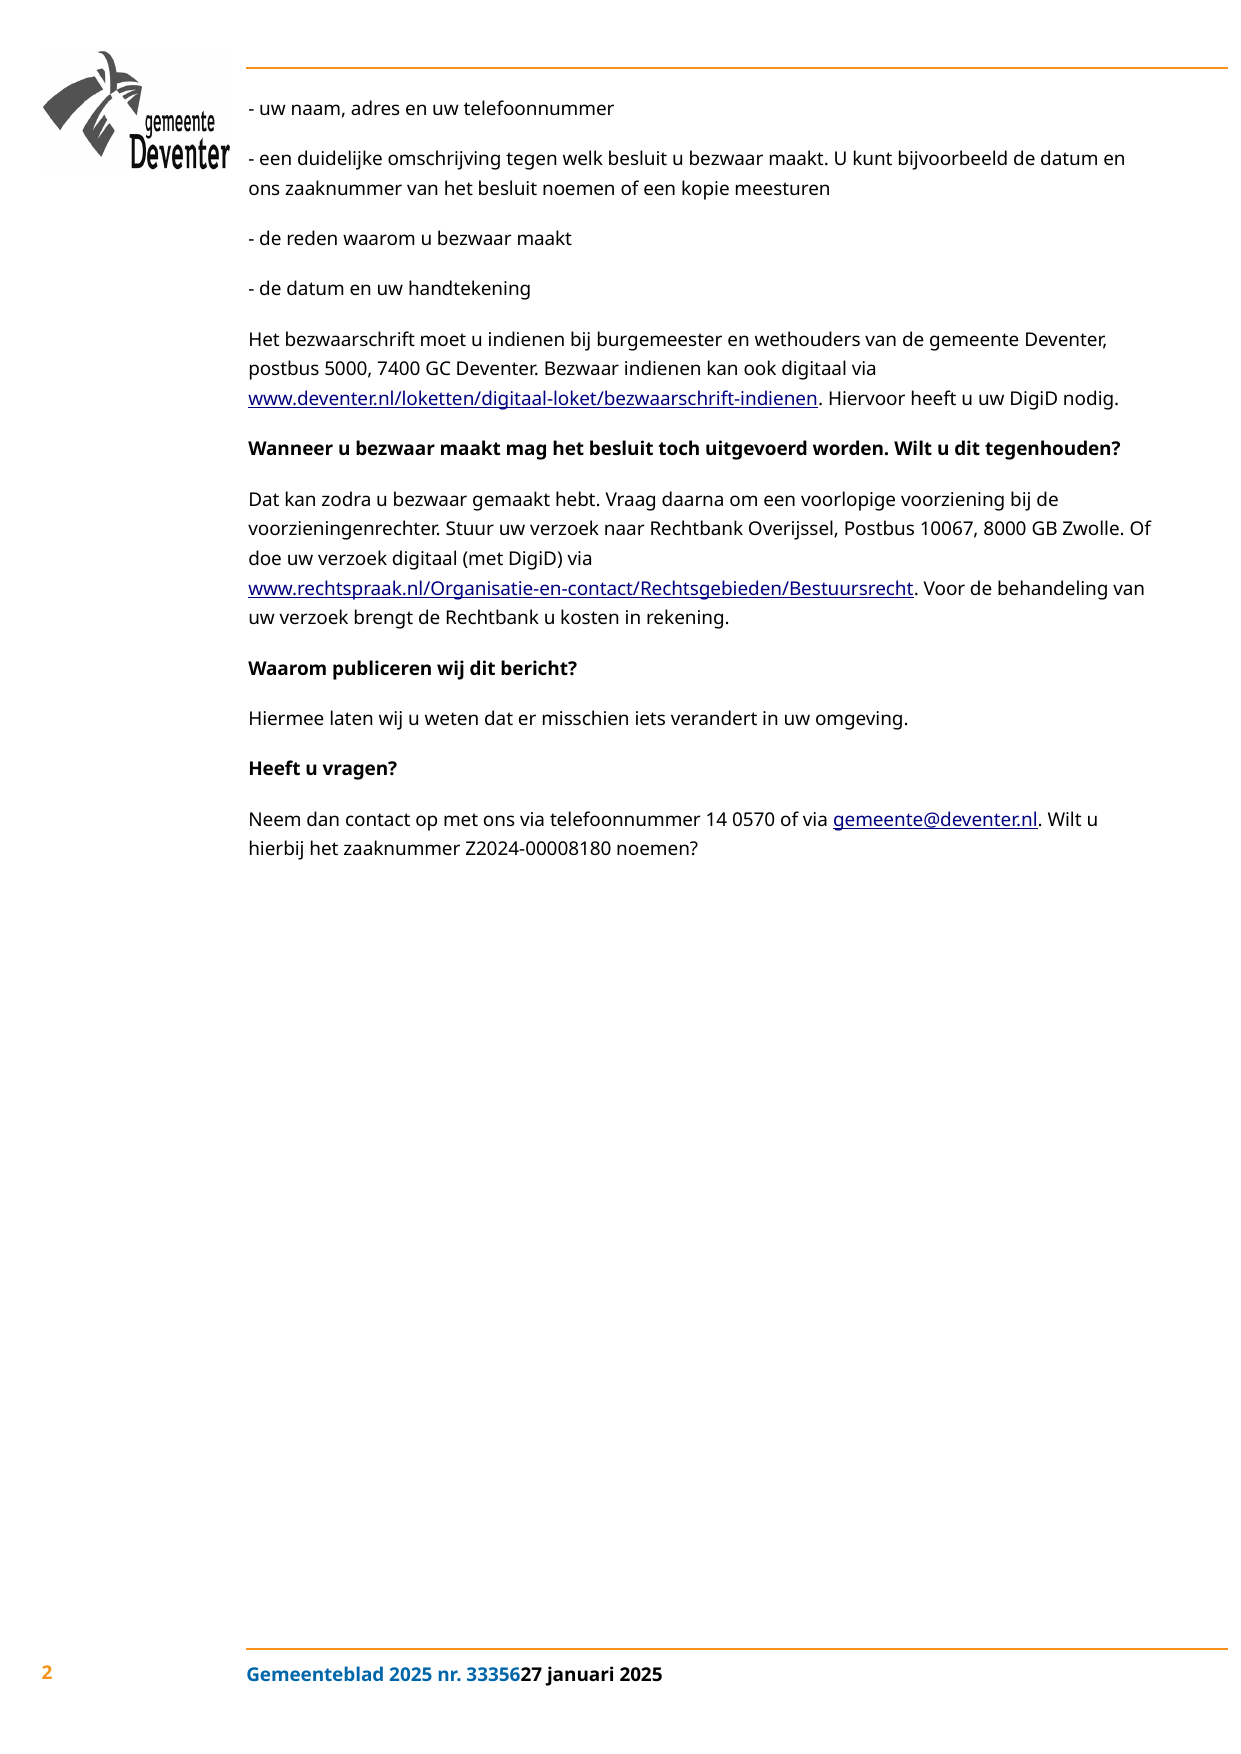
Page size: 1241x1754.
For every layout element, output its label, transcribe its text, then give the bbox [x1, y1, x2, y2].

text Het bezwaarschrift moet u indienen bij burgemeester en wethouders van de gemeente Deventer, postbus 5000, 7400 GC Deventer. Bezwaar indienen kan ook digitaal via www.deventer.nl/loketten/digitaal-loket/bezwaarschrift-indienen. Hiervoor heeft u uw DigiD nodig. [248, 326, 1152, 411]
text Hiermee laten wij u weten dat er misschien iets verandert in uw omgeving. [248, 705, 1152, 731]
text - een duidelijke omschrijving tegen welk besluit u bezwaar maakt. U kunt bijvoorbeeld de datum en ons zaaknummer van het besluit noemen of een kopie meesturen [248, 145, 1152, 201]
text Wanneer u bezwaar maakt mag het besluit toch uitgevoerd worden. Wilt u dit tegenhouden? [248, 436, 1152, 461]
text Heeft u vragen? [248, 756, 1152, 781]
text Waarom publiceren wij dit bericht? [248, 655, 1152, 681]
text - de datum en uw handtekening [248, 276, 1152, 301]
text Dat kan zodra u bezwaar gemaakt hebt. Vraag daarna om een voorlopige voorziening bij de voorzieningenrechter. Stuur uw verzoek naar Rechtbank Overijssel, Postbus 10067, 8000 GB Zwolle. Of doe uw verzoek digitaal (met DigiD) via www.rechtspraak.nl/Organisatie-en-contact/Rechtsgebieden/Bestuursrecht. Voor de behandeling van uw verzoek brengt de Rechtbank u kosten in rekening. [248, 486, 1152, 630]
text - uw naam, adres en uw telefoonnummer [248, 95, 1152, 121]
picture [41, 47, 231, 172]
text - de reden waarom u bezwaar maakt [248, 225, 1152, 251]
text Neem dan contact op met ons via telefoonnummer 14 0570 of via gemeente@deventer.nl. Wilt u hierbij het zaaknummer Z2024-00008180 noemen? [248, 806, 1152, 861]
